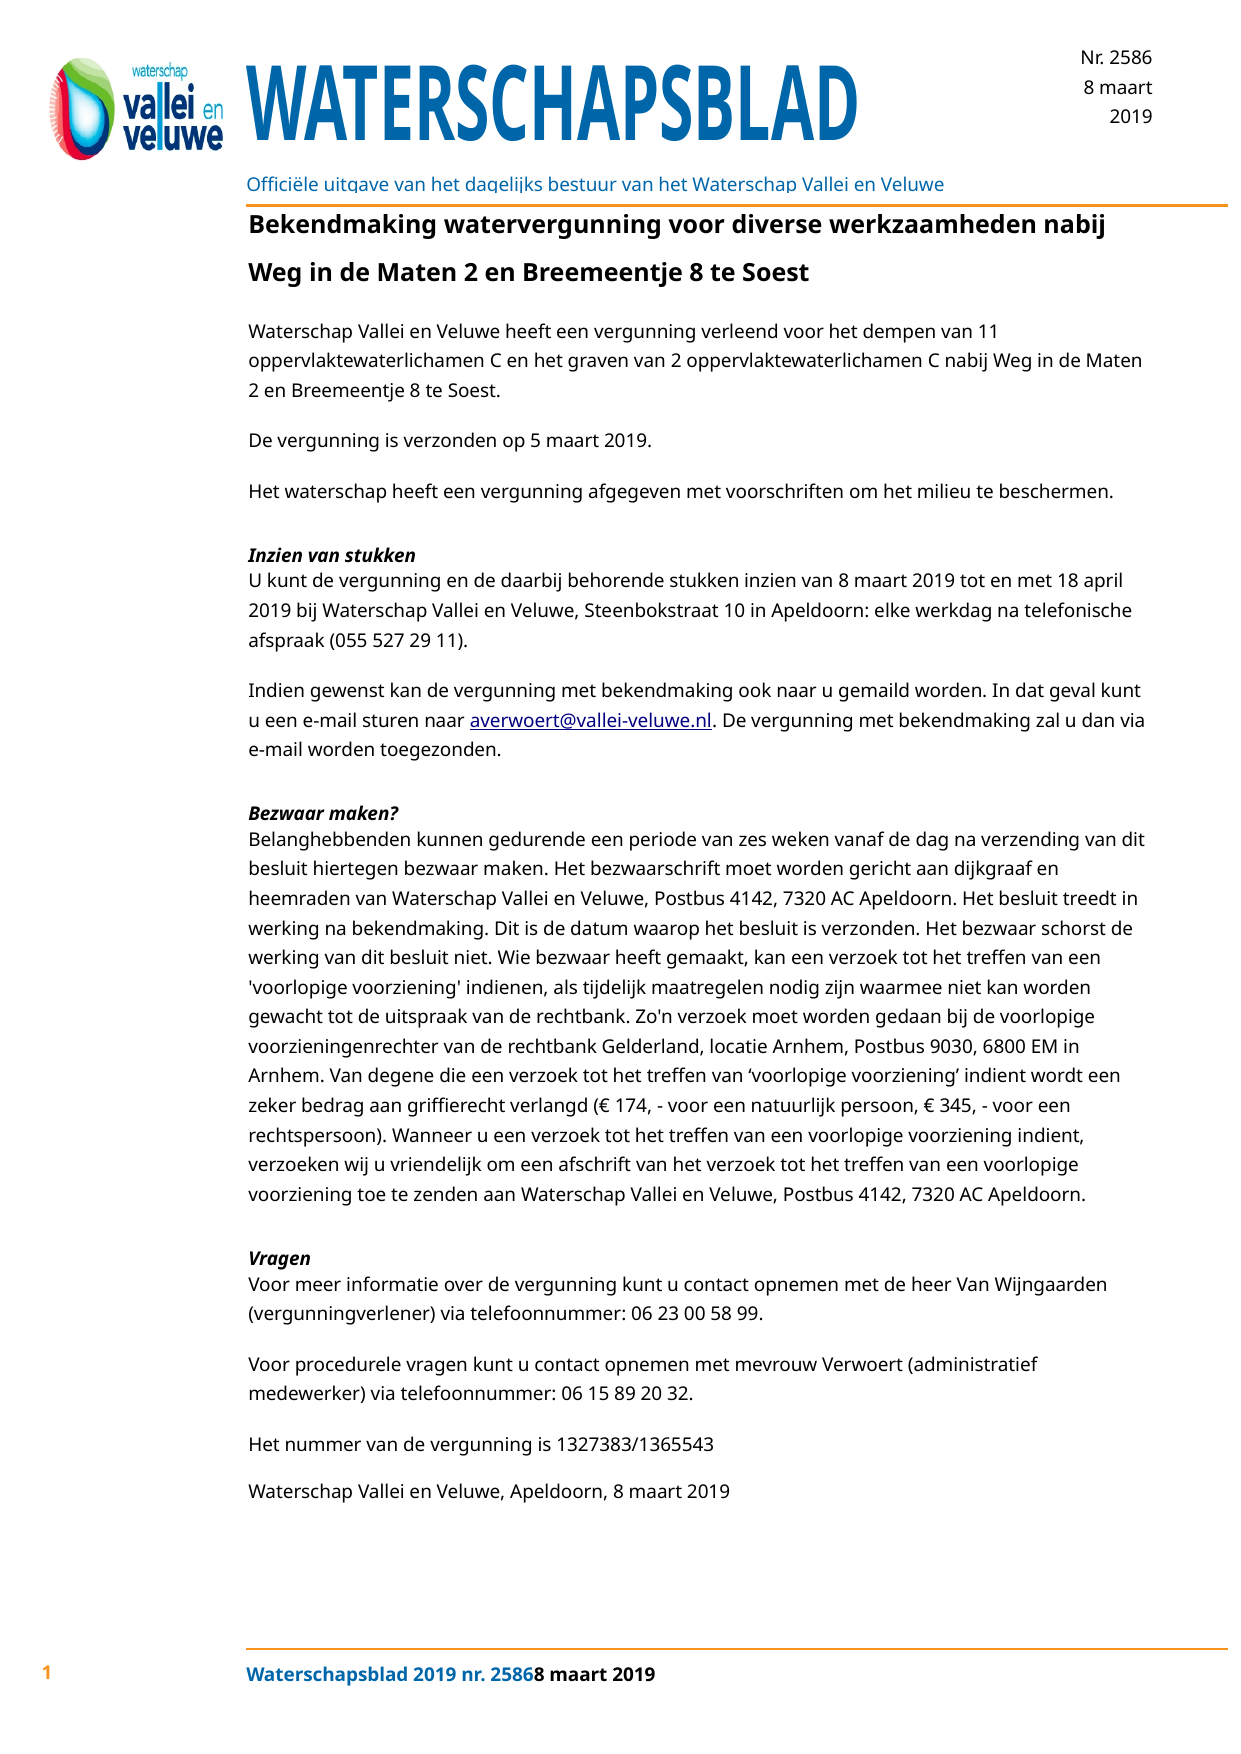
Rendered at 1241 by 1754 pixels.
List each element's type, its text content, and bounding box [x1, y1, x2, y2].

text Bekendmaking watervergunning voor diverse werkzaamheden nabij Weg in de Maten 2 en Breemeentje 8 te Soest [248, 207, 1152, 288]
text Voor meer informatie over de vergunning kunt u contact opnemen met de heer Van Wijngaarden (vergunningverlener) via telefoonnummer: 06 23 00 58 99. [248, 1271, 1152, 1326]
text Waterschap Vallei en Veluwe, Apeldoorn, 8 maart 2019 [248, 1478, 1152, 1504]
text Bezwaar maken? [248, 800, 1152, 826]
text Indien gewenst kan de vergunning met bekendmaking ook naar u gemaild worden. In dat geval kunt u een e-mail sturen naar averwoert@vallei-veluwe.nl. De vergunning met bekendmaking zal u dan via e-mail worden toegezonden. [248, 677, 1152, 762]
text U kunt de vergunning en de daarbij behorende stukken inzien van 8 maart 2019 tot en met 18 april 2019 bij Waterschap Vallei en Veluwe, Steenbokstraat 10 in Apeldoorn: elke werkdag na telefonische afspraak (055 527 29 11). [248, 568, 1152, 652]
picture [41, 47, 231, 172]
text Belanghebbenden kunnen gedurende een periode van zes weken vanaf de dag na verzending van dit besluit hiertegen bezwaar maken. Het bezwaarschrift moet worden gericht aan dijkgraaf en heemraden van Waterschap Vallei en Veluwe, Postbus 4142, 7320 AC Apeldoorn. Het besluit treedt in werking na bekendmaking. Dit is de datum waarop het besluit is verzonden. Het bezwaar schorst de werking van dit besluit niet. Wie bezwaar heeft gemaakt, kan een verzoek tot het treffen van een 'voorlopige voorziening' indienen, als tijdelijk maatregelen nodig zijn waarmee niet kan worden gewacht tot de uitspraak van de rechtbank. Zo'n verzoek moet worden gedaan bij de voorlopige voorzieningenrechter van de rechtbank Gelderland, locatie Arnhem, Postbus 9030, 6800 EM in Arnhem. Van degene die een verzoek tot het treffen van ‘voorlopige voorziening’ indient wordt een zeker bedrag aan griffierecht verlangd (€ 174, - voor een natuurlijk persoon, € 345, - voor een rechtspersoon). Wanneer u een verzoek tot het treffen van een voorlopige voorziening indient, verzoeken wij u vriendelijk om een afschrift van het verzoek tot het treffen van een voorlopige voorziening toe te zenden aan Waterschap Vallei en Veluwe, Postbus 4142, 7320 AC Apeldoorn. [248, 826, 1152, 1207]
text Het nummer van de vergunning is 1327383/1365543 [248, 1431, 1152, 1456]
text Waterschap Vallei en Veluwe heeft een vergunning verleend voor het dempen van 11 oppervlaktewaterlichamen C en het graven van 2 oppervlaktewaterlichamen C nabij Weg in de Maten 2 en Breemeentje 8 te Soest. [248, 318, 1152, 403]
text Inzien van stukken [248, 542, 1152, 568]
text Voor procedurele vragen kunt u contact opnemen met mevrouw Verwoert (administratief medewerker) via telefoonnummer: 06 15 89 20 32. [248, 1351, 1152, 1406]
text Het waterschap heeft een vergunning afgegeven met voorschriften om het milieu te beschermen. [248, 478, 1152, 504]
text Vragen [248, 1245, 1152, 1271]
text De vergunning is verzonden op 5 maart 2019. [248, 427, 1152, 453]
